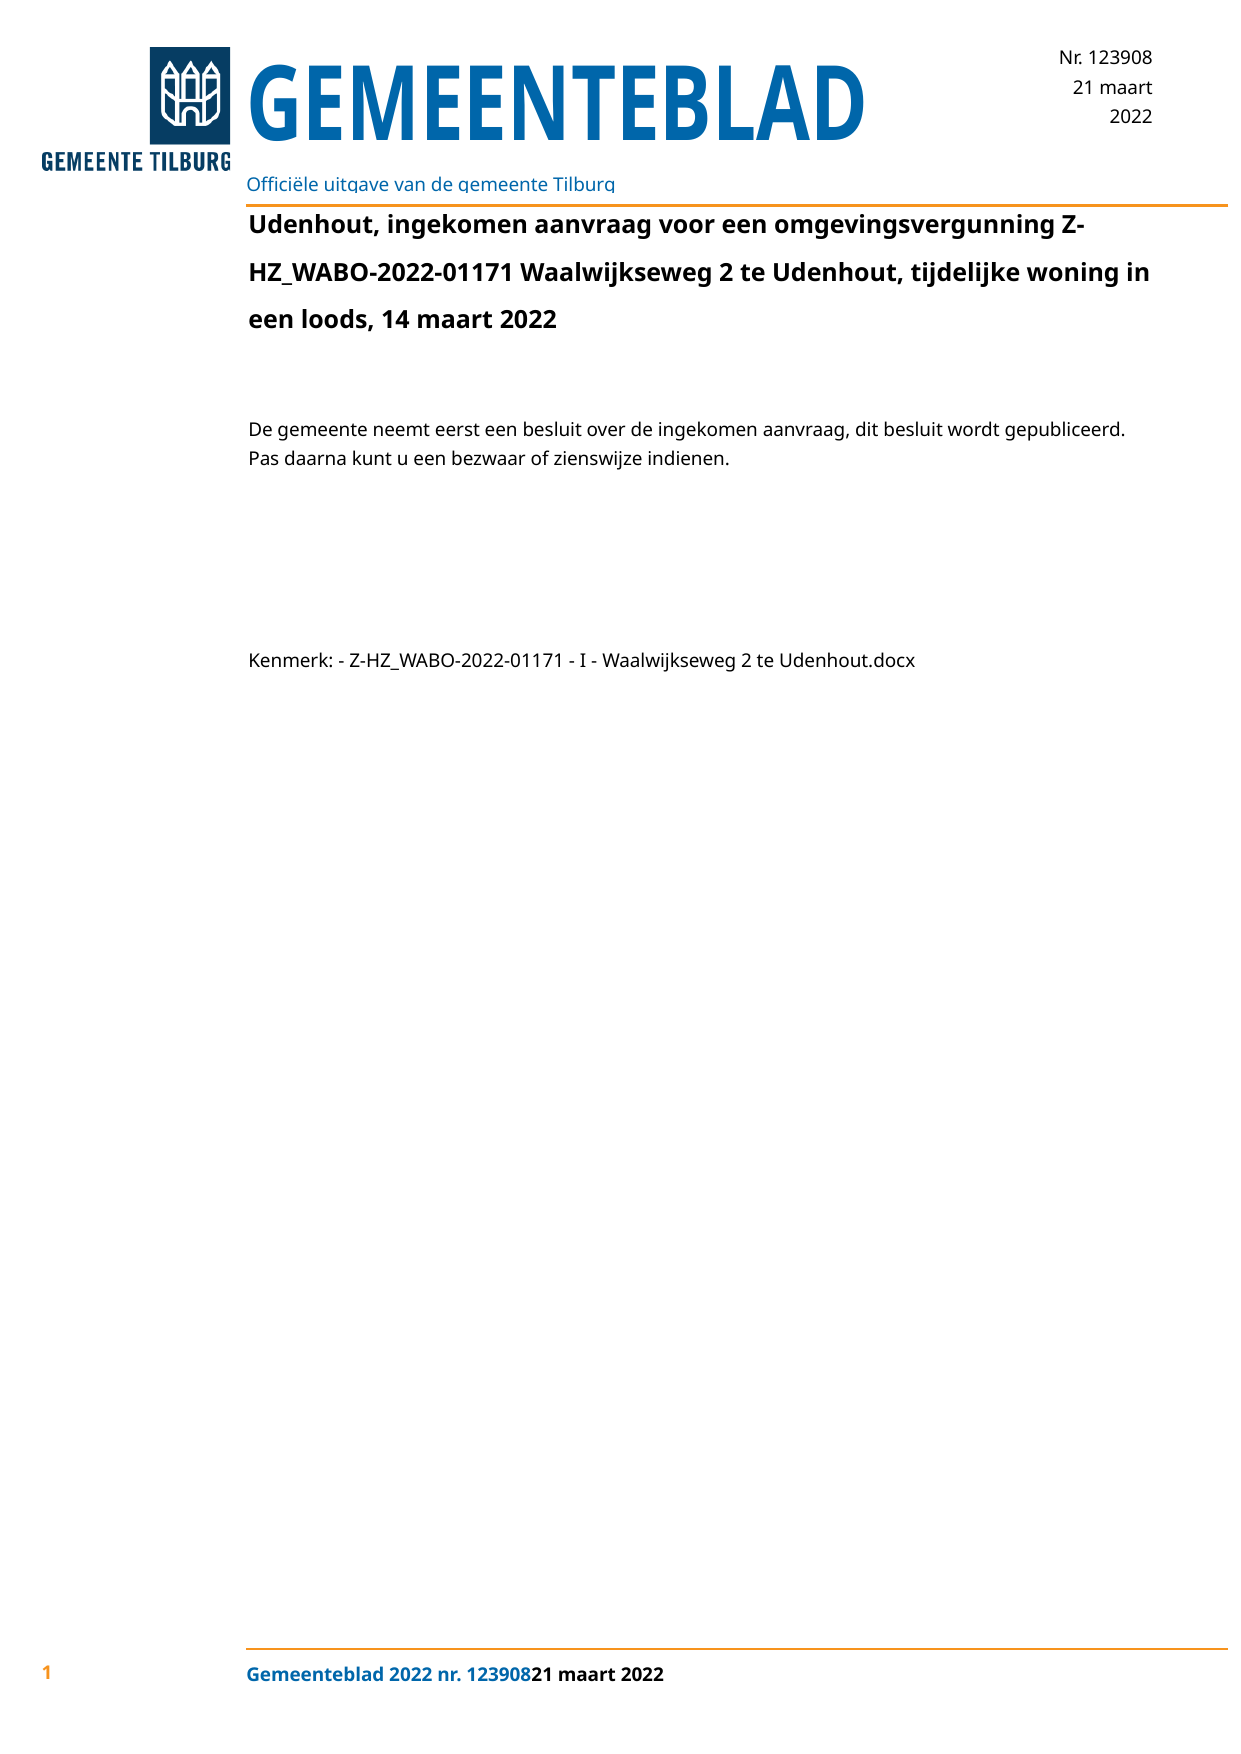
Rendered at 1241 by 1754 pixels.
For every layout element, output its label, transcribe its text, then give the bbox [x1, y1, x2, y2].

picture [41, 47, 231, 172]
text Udenhout, ingekomen aanvraag voor een omgevingsvergunning Z-HZ_WABO-2022-01171 Waalwijkseweg 2 te Udenhout, tijdelijke woning in een loods, 14 maart 2022 [248, 207, 1152, 336]
text De gemeente neemt eerst een besluit over de ingekomen aanvraag, dit besluit wordt gepubliceerd. Pas daarna kunt u een bezwaar of zienswijze indienen. [248, 416, 1152, 471]
text Kenmerk: - Z-HZ_WABO-2022-01171 - I - Waalwijkseweg 2 te Udenhout.docx [248, 647, 1152, 673]
